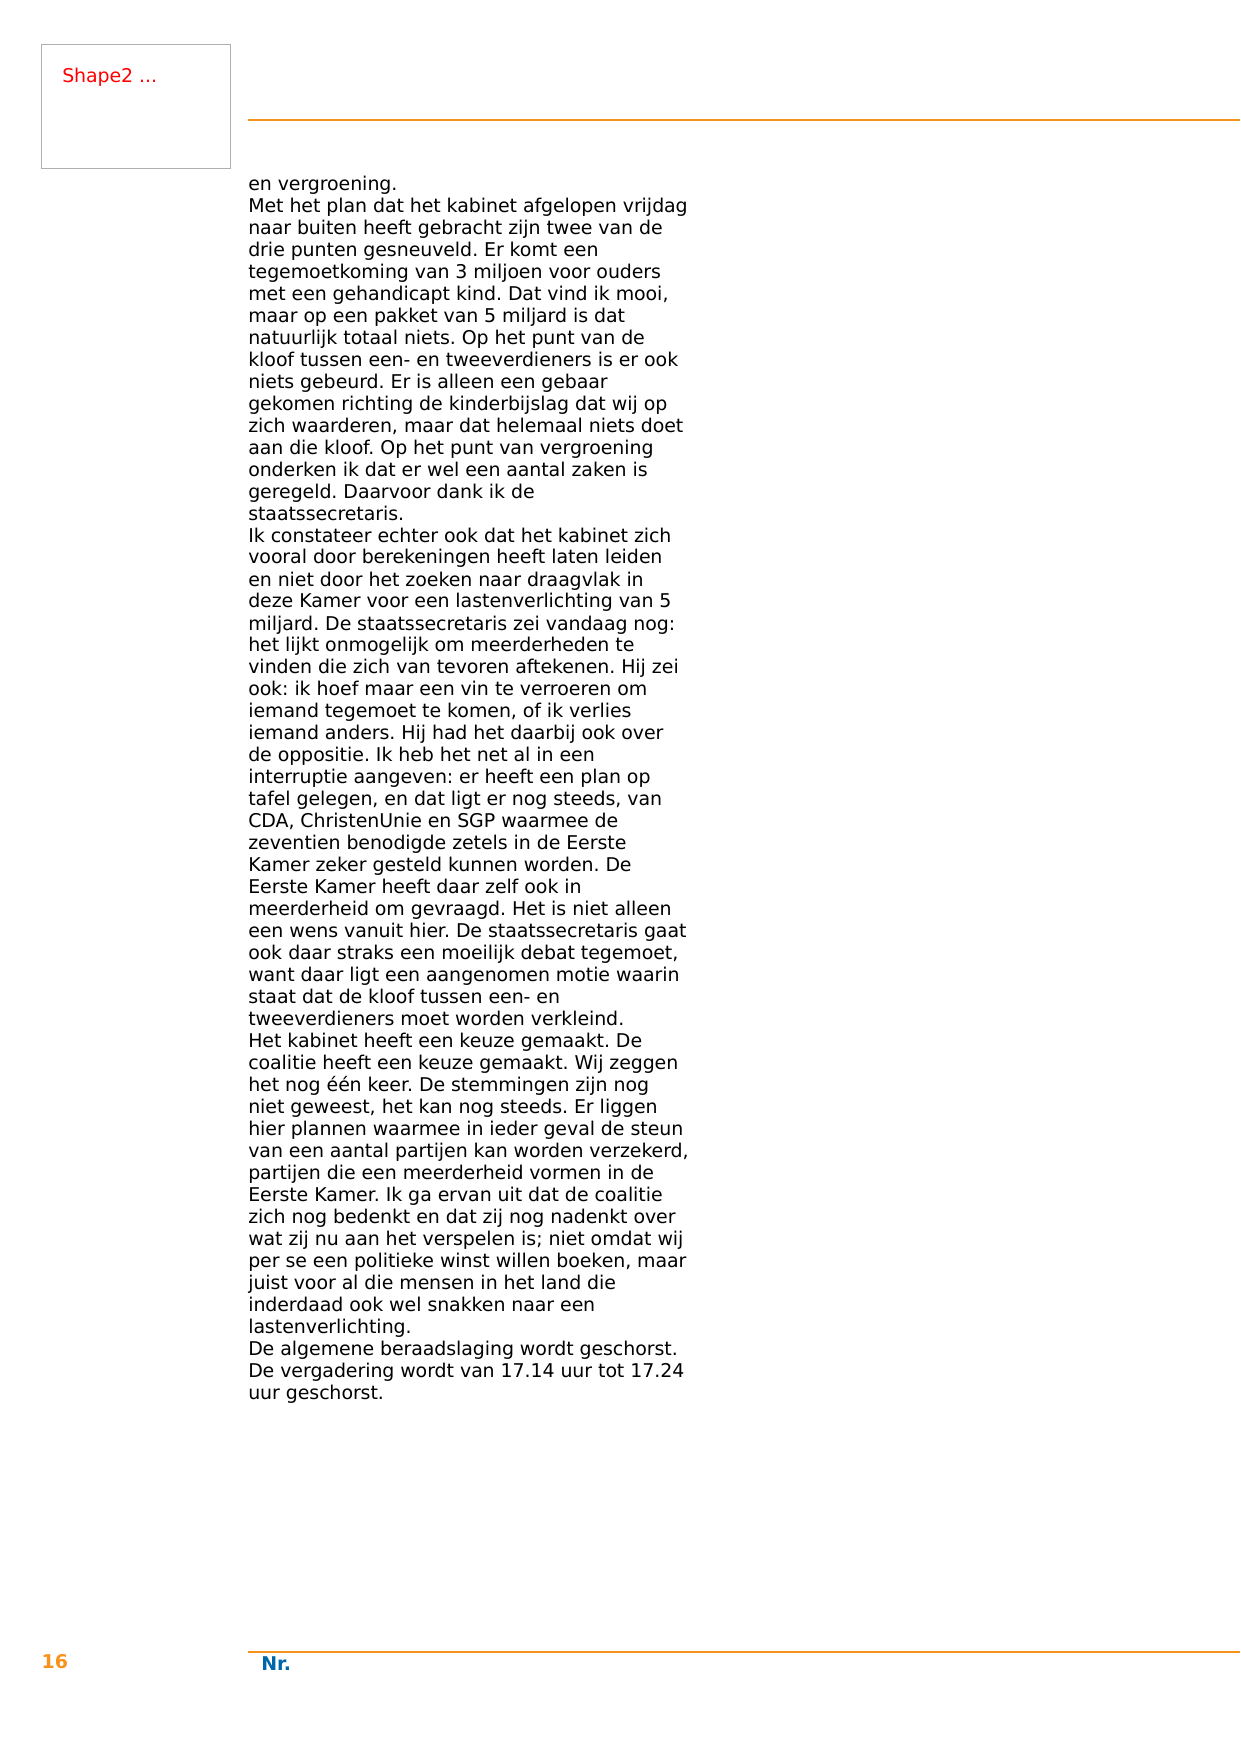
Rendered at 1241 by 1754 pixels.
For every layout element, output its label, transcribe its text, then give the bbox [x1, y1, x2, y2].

text Ik constateer echter ook dat het kabinet zich vooral door berekeningen heeft laten leiden en niet door het zoeken naar draagvlak in deze Kamer voor een lastenverlichting van 5 miljard. De staatssecretaris zei vandaag nog: het lijkt onmogelijk om meerderheden te vinden die zich van tevoren aftekenen. Hij zei ook: ik hoef maar een vin te verroeren om iemand tegemoet te komen, of ik verlies iemand anders. Hij had het daarbij ook over de oppositie. Ik heb het net al in een interruptie aangeven: er heeft een plan op tafel gelegen, en dat ligt er nog steeds, van CDA, ChristenUnie en SGP waarmee de zeventien benodigde zetels in de Eerste Kamer zeker gesteld kunnen worden. De Eerste Kamer heeft daar zelf ook in meerderheid om gevraagd. Het is niet alleen een wens vanuit hier. De staatssecretaris gaat ook daar straks een moeilijk debat tegemoet, want daar ligt een aangenomen motie waarin staat dat de kloof tussen een- en tweeverdieners moet worden verkleind. [248, 524, 691, 1030]
text Het kabinet heeft een keuze gemaakt. De coalitie heeft een keuze gemaakt. Wij zeggen het nog één keer. De stemmingen zijn nog niet geweest, het kan nog steeds. Er liggen hier plannen waarmee in ieder geval de steun van een aantal partijen kan worden verzekerd, partijen die een meerderheid vormen in de Eerste Kamer. Ik ga ervan uit dat de coalitie zich nog bedenkt en dat zij nog nadenkt over wat zij nu aan het verspelen is; niet omdat wij per se een politieke winst willen boeken, maar juist voor al die mensen in het land die inderdaad ook wel snakken naar een lastenverlichting. [248, 1030, 691, 1338]
text De vergadering wordt van 17.14 uur tot 17.24 uur geschorst. [248, 1360, 691, 1404]
text Met het plan dat het kabinet afgelopen vrijdag naar buiten heeft gebracht zijn twee van de drie punten gesneuveld. Er komt een tegemoetkoming van 3 miljoen voor ouders met een gehandicapt kind. Dat vind ik mooi, maar op een pakket van 5 miljard is dat natuurlijk totaal niets. Op het punt van de kloof tussen een- en tweeverdieners is er ook niets gebeurd. Er is alleen een gebaar gekomen richting de kinderbijslag dat wij op zich waarderen, maar dat helemaal niets doet aan die kloof. Op het punt van vergroening onderken ik dat er wel een aantal zaken is geregeld. Daarvoor dank ik de staatssecretaris. [248, 195, 691, 524]
text en vergroening. [248, 173, 691, 195]
text De algemene beraadslaging wordt geschorst. [248, 1338, 691, 1360]
